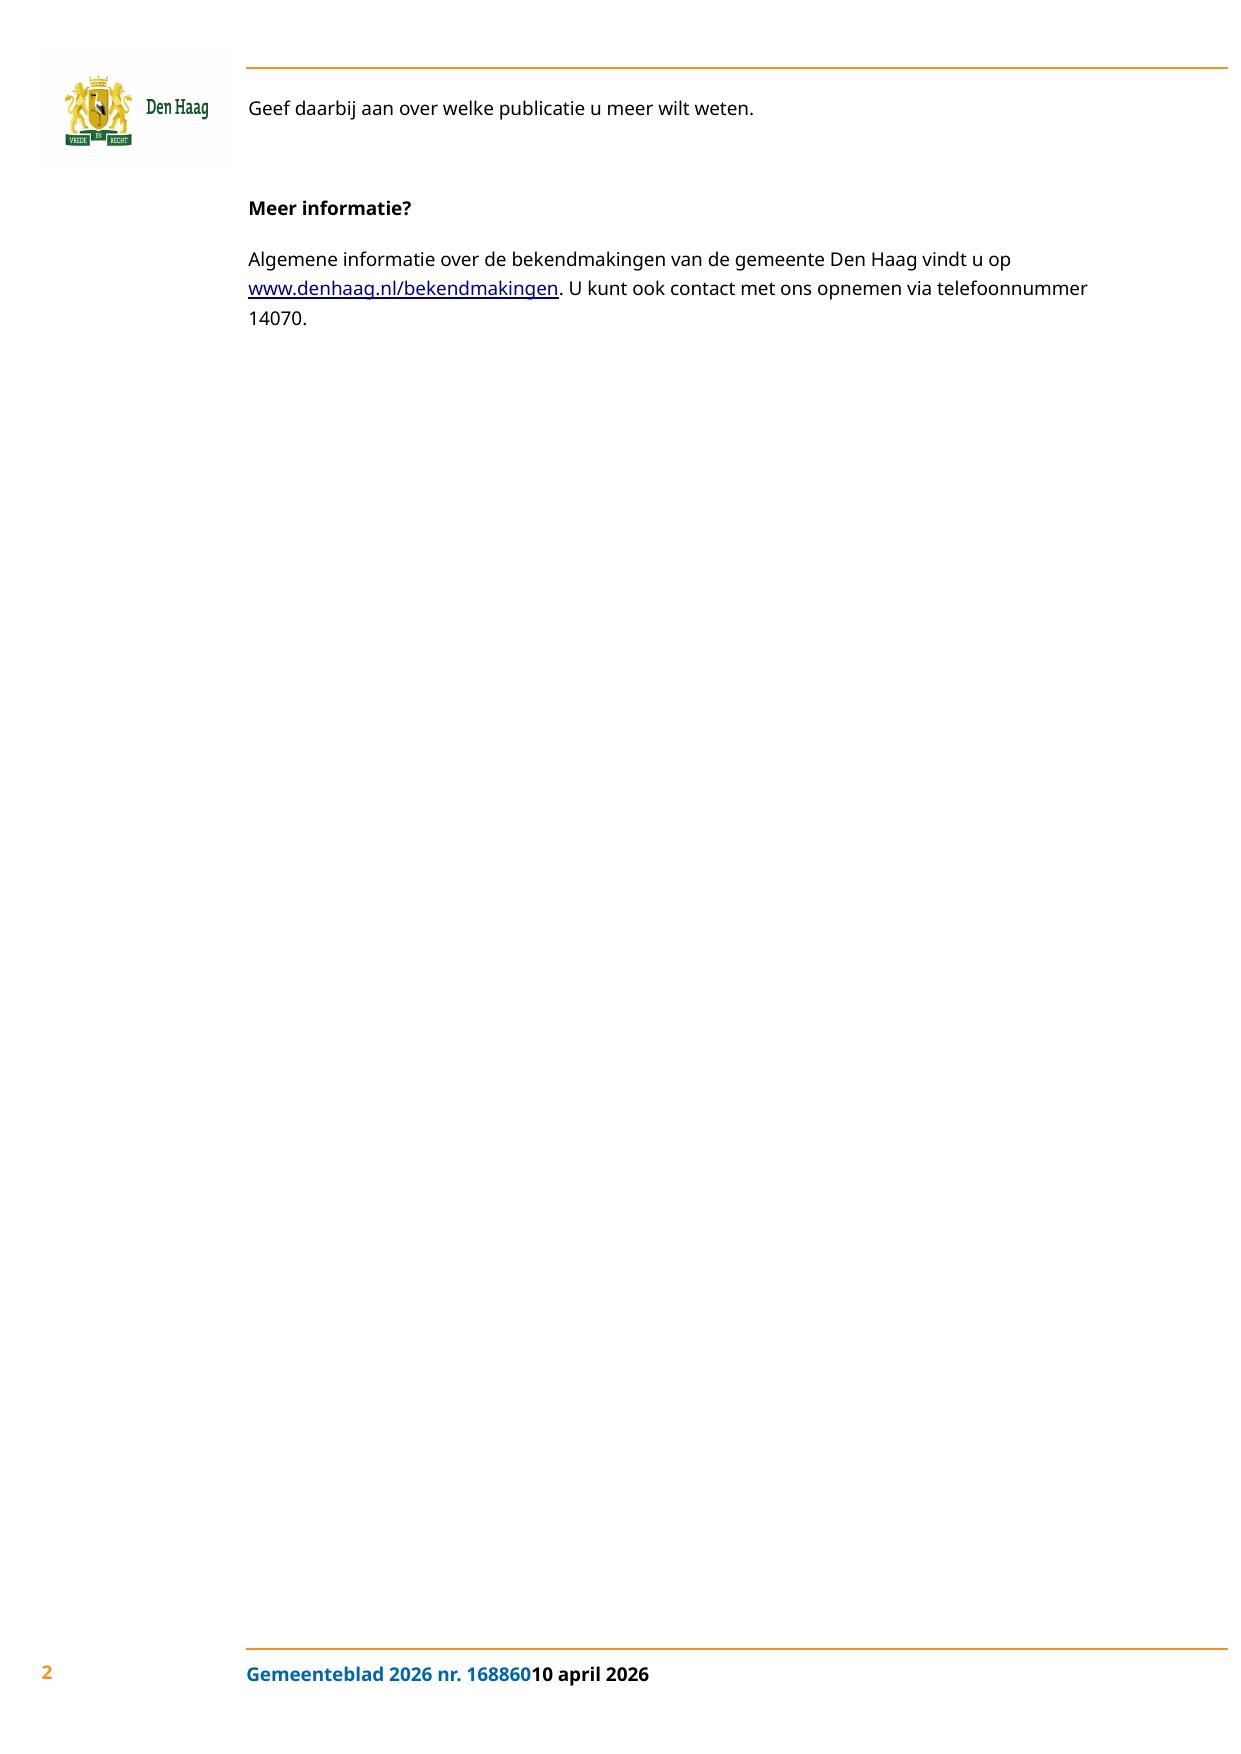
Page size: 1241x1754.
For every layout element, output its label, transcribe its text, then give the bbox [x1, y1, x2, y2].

text Geef daarbij aan over welke publicatie u meer wilt weten. [248, 95, 1152, 121]
text Meer informatie? [248, 196, 1152, 221]
picture [41, 47, 231, 172]
text Algemene informatie over de bekendmakingen van de gemeente Den Haag vindt u op www.denhaag.nl/bekendmakingen. U kunt ook contact met ons opnemen via telefoonnummer 14070. [248, 246, 1152, 331]
